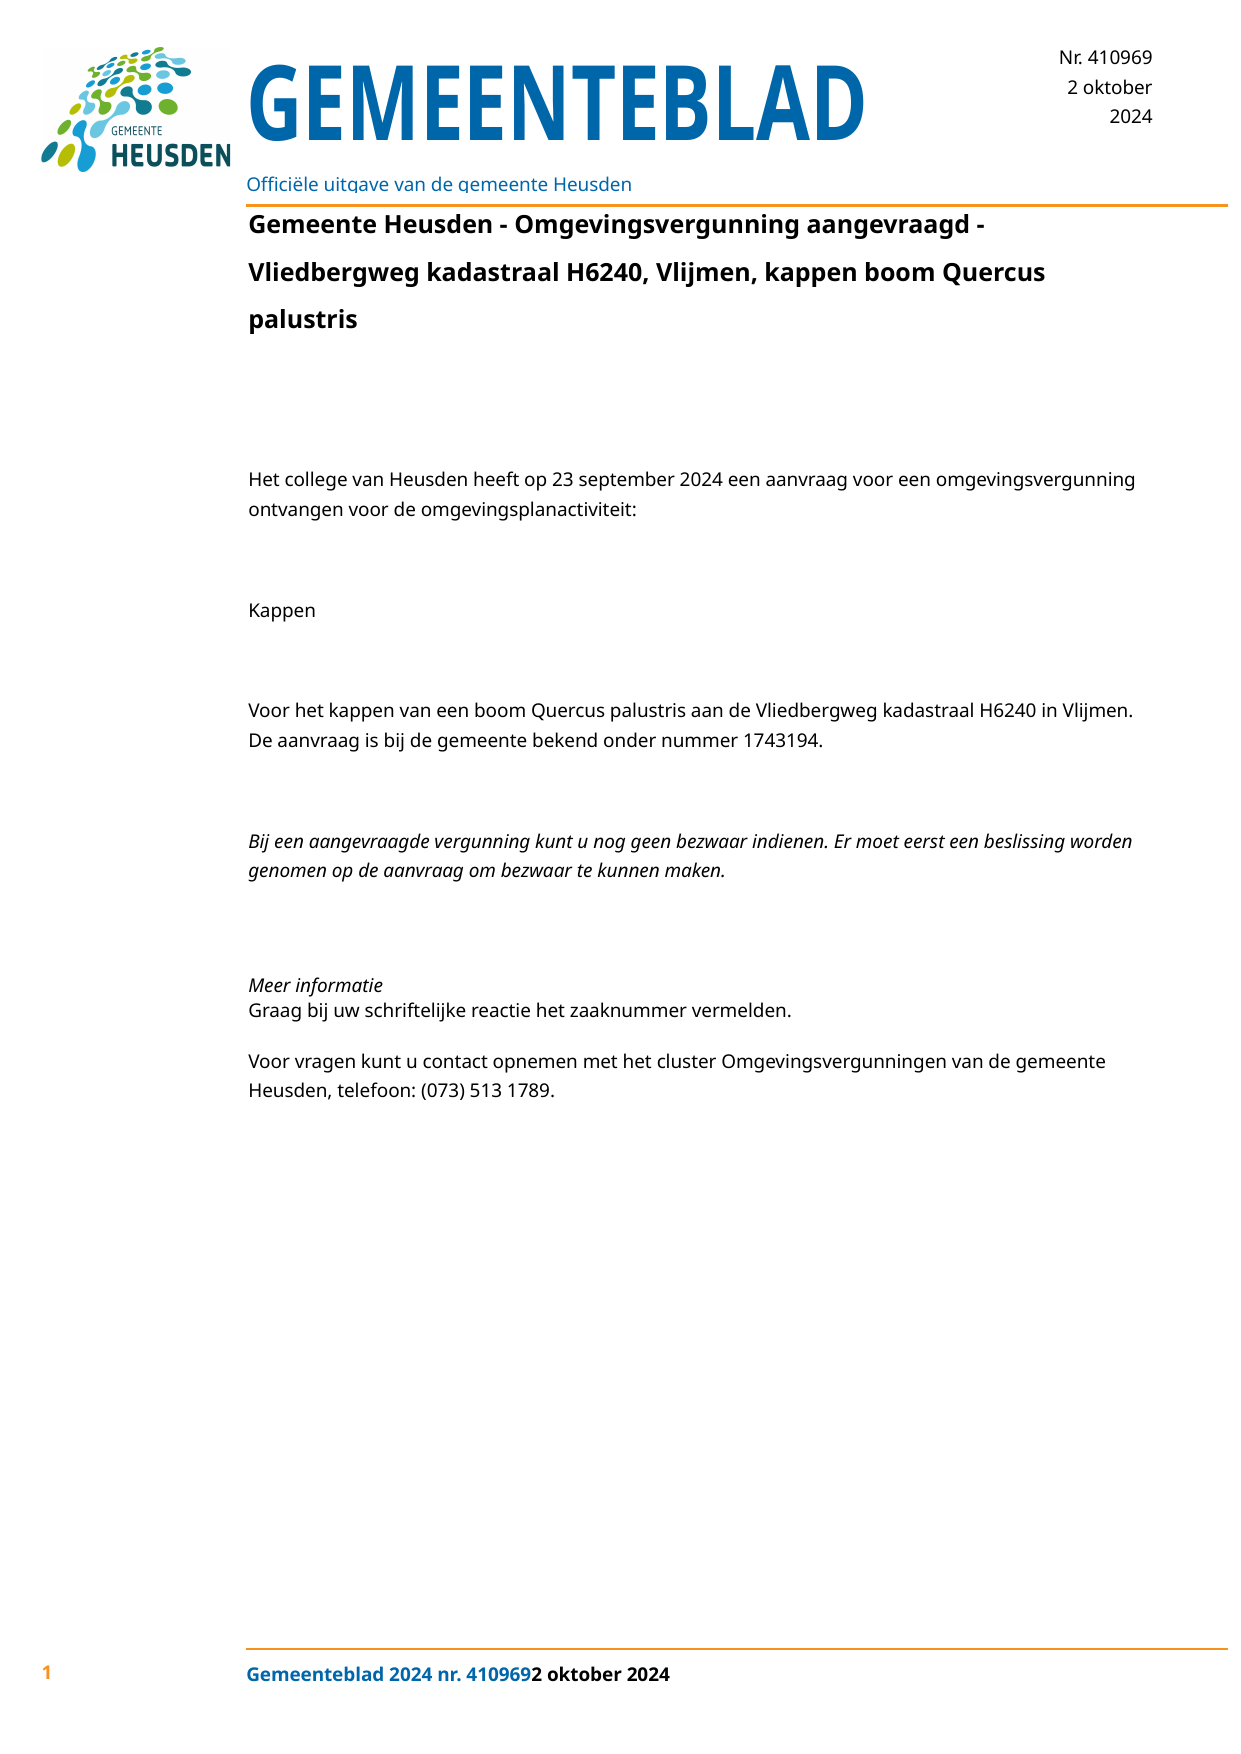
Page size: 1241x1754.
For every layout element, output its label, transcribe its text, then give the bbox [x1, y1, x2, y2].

text Bij een aangevraagde vergunning kunt u nog geen bezwaar indienen. Er moet eerst een beslissing worden genomen op de aanvraag om bezwaar te kunnen maken. [248, 828, 1152, 883]
text Kappen [248, 597, 1152, 622]
picture [41, 47, 231, 172]
text Graag bij uw schriftelijke reactie het zaaknummer vermelden. [248, 998, 1152, 1023]
text Voor vragen kunt u contact opnemen met het cluster Omgevingsvergunningen van de gemeente Heusden, telefoon: (073) 513 1789. [248, 1048, 1152, 1103]
text Het college van Heusden heeft op 23 september 2024 een aanvraag voor een omgevingsvergunning ontvangen voor de omgevingsplanactiviteit: [248, 466, 1152, 522]
text Voor het kappen van een boom Quercus palustris aan de Vliedbergweg kadastraal H6240 in Vlijmen. De aanvraag is bij de gemeente bekend onder nummer 1743194. [248, 698, 1152, 753]
text Meer informatie [248, 972, 1152, 998]
text Gemeente Heusden - Omgevingsvergunning aangevraagd - Vliedbergweg kadastraal H6240, Vlijmen, kappen boom Quercus palustris [248, 207, 1152, 336]
